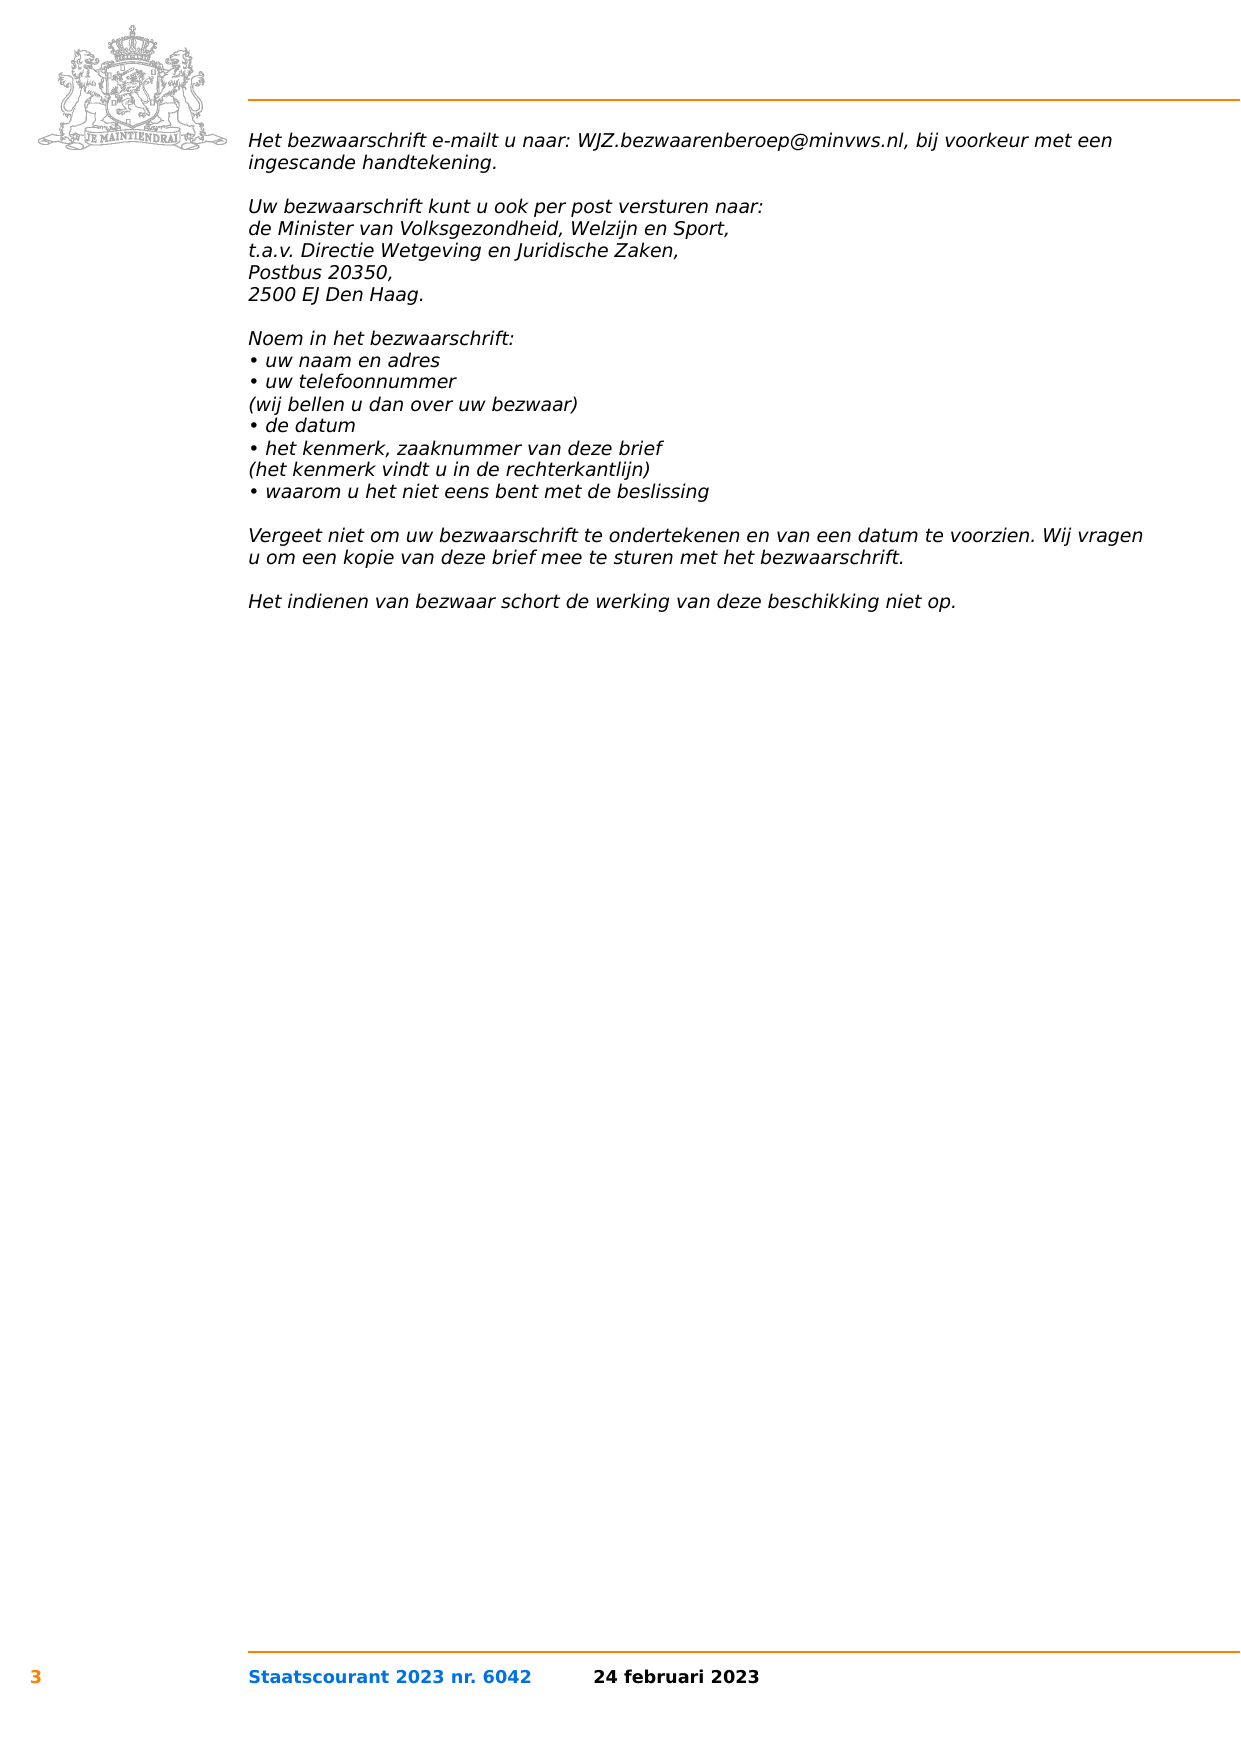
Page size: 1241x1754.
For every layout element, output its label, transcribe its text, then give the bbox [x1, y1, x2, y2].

text Het indienen van bezwaar schort de werking van deze beschikking niet op. [248, 591, 1163, 613]
text • uw naam en adres [248, 349, 1163, 371]
text de Minister van Volksgezondheid, Welzijn en Sport, [248, 218, 1163, 240]
text (wij bellen u dan over uw bezwaar) [248, 393, 1163, 415]
text Postbus 20350, [248, 262, 1163, 284]
text • waarom u het niet eens bent met de beslissing [248, 481, 1163, 503]
text t.a.v. Directie Wetgeving en Juridische Zaken, [248, 240, 1163, 262]
text • uw telefoonnummer [248, 371, 1163, 393]
text Vergeet niet om uw bezwaarschrift te ondertekenen en van een datum te voorzien. Wij vragen u om een kopie van deze brief mee te sturen met het bezwaarschrift. [248, 525, 1163, 569]
text Uw bezwaarschrift kunt u ook per post versturen naar: [248, 196, 1163, 218]
text Het bezwaarschrift e-mailt u naar: WJZ.bezwaarenberoep@minvws.nl, bij voorkeur met een ingescande handtekening. [248, 130, 1163, 174]
text 2500 EJ Den Haag. [248, 284, 1163, 306]
text Noem in het bezwaarschrift: [248, 327, 1163, 349]
picture [38, 25, 227, 150]
text • de datum [248, 415, 1163, 437]
text • het kenmerk, zaaknummer van deze brief [248, 437, 1163, 459]
text (het kenmerk vindt u in de rechterkantlijn) [248, 459, 1163, 481]
